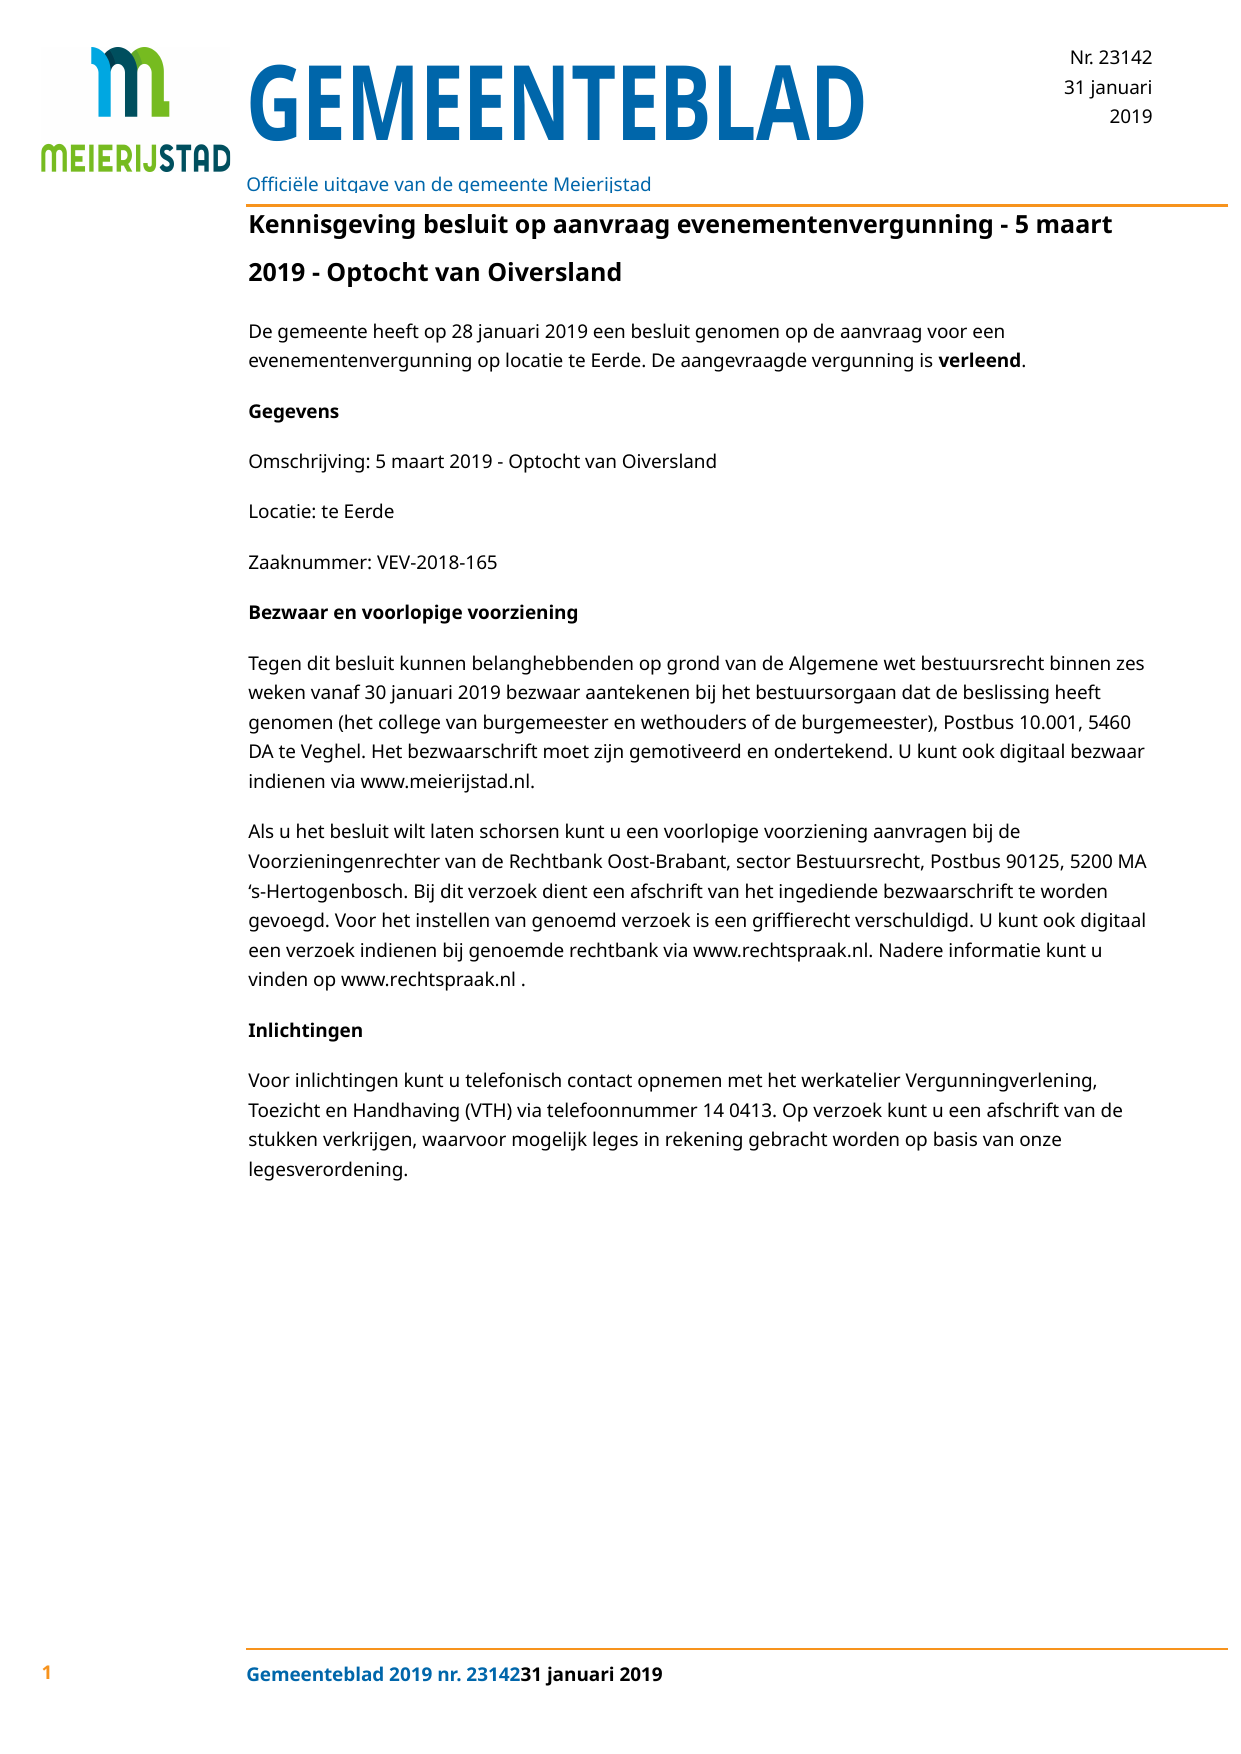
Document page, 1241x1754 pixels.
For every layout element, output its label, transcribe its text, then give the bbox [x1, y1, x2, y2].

text Inlichtingen [248, 1017, 1152, 1043]
text Kennisgeving besluit op aanvraag evenementenvergunning - 5 maart 2019 - Optocht van Oiversland [248, 207, 1152, 288]
text Zaaknummer: VEV-2018-165 [248, 549, 1152, 575]
text Gegevens [248, 398, 1152, 424]
text Locatie: te Eerde [248, 499, 1152, 524]
text Omschrijving: 5 maart 2019 - Optocht van Oiversland [248, 448, 1152, 474]
text Voor inlichtingen kunt u telefonisch contact opnemen met het werkatelier Vergunningverlening, Toezicht en Handhaving (VTH) via telefoonnummer 14 0413. Op verzoek kunt u een afschrift van de stukken verkrijgen, waarvoor mogelijk leges in rekening gebracht worden op basis van onze legesverordening. [248, 1067, 1152, 1182]
text Tegen dit besluit kunnen belanghebbenden op grond van de Algemene wet bestuursrecht binnen zes weken vanaf 30 januari 2019 bezwaar aantekenen bij het bestuursorgaan dat de beslissing heeft genomen (het college van burgemeester en wethouders of de burgemeester), Postbus 10.001, 5460 DA te Veghel. Het bezwaarschrift moet zijn gemotiveerd en ondertekend. U kunt ook digitaal bezwaar indienen via www.meierijstad.nl. [248, 650, 1152, 794]
picture [41, 47, 231, 172]
text Als u het besluit wilt laten schorsen kunt u een voorlopige voorziening aanvragen bij de Voorzieningenrechter van de Rechtbank Oost-Brabant, sector Bestuursrecht, Postbus 90125, 5200 MA ‘s-Hertogenbosch. Bij dit verzoek dient een afschrift van het ingediende bezwaarschrift te worden gevoegd. Voor het instellen van genoemd verzoek is een griffierecht verschuldigd. U kunt ook digitaal een verzoek indienen bij genoemde rechtbank via www.rechtspraak.nl. Nadere informatie kunt u vinden op www.rechtspraak.nl . [248, 819, 1152, 992]
text Bezwaar en voorlopige voorziening [248, 599, 1152, 625]
text De gemeente heeft op 28 januari 2019 een besluit genomen op de aanvraag voor een evenementenvergunning op locatie te Eerde. De aangevraagde vergunning is verleend. [248, 318, 1152, 373]
